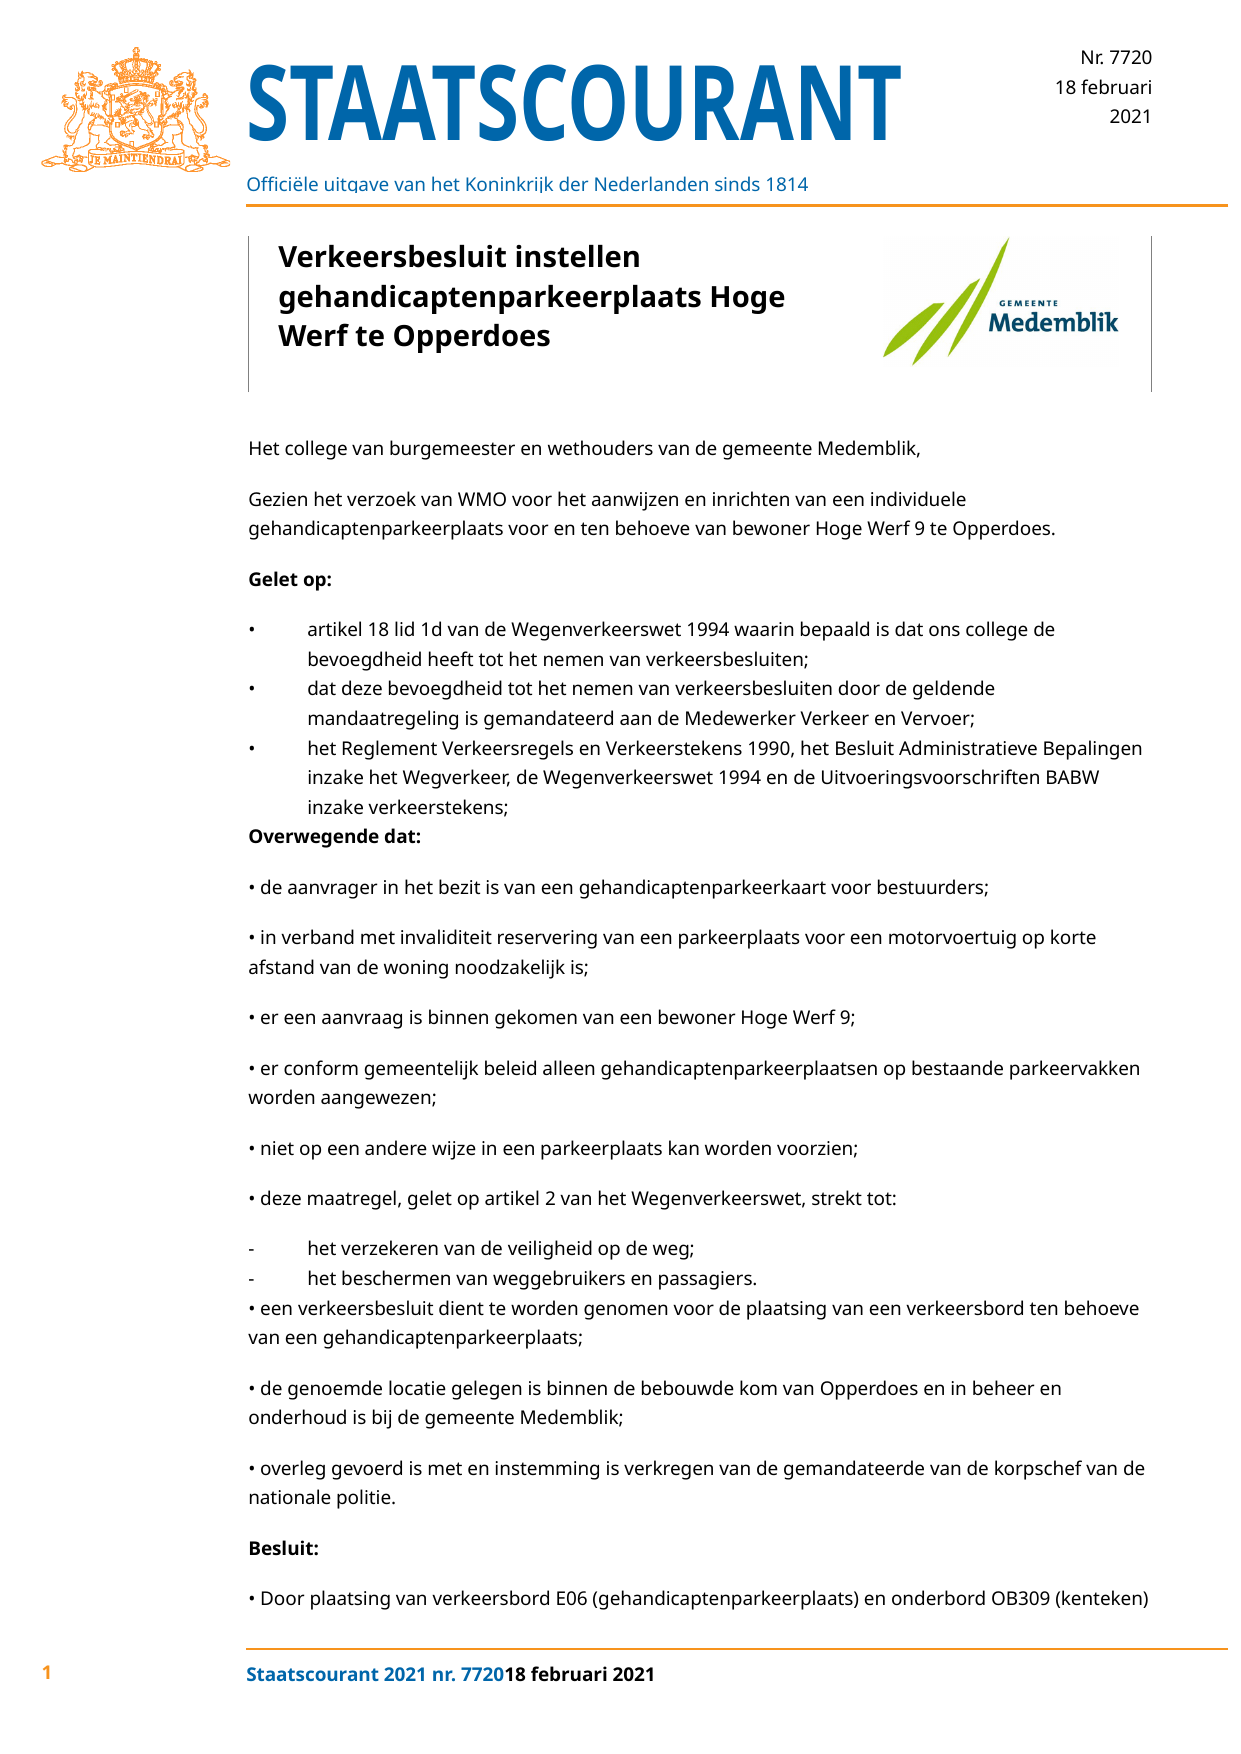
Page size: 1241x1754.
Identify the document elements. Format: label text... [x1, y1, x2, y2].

text • Door plaatsing van verkeersbord E06 (gehandicaptenparkeerplaats) en onderbord OB309 (kenteken) [248, 1585, 1152, 1611]
text Gezien het verzoek van WMO voor het aanwijzen en inrichten van een individuele gehandicaptenparkeerplaats voor en ten behoeve van bewoner Hoge Werf 9 te Opperdoes. [248, 486, 1152, 541]
text • een verkeersbesluit dient te worden genomen voor de plaatsing van een verkeersbord ten behoeve van een gehandicaptenparkeerplaats; [248, 1295, 1152, 1350]
list het verzekeren van de veiligheid op de weg; [248, 1236, 1152, 1261]
text Gelet op: [248, 566, 1152, 592]
list artikel 18 lid 1d van de Wegenverkeerswet 1994 waarin bepaald is dat ons college de bevoegdheid heeft tot het nemen van verkeersbesluiten; [248, 616, 1152, 672]
picture [41, 47, 231, 172]
text Besluit: [248, 1535, 1152, 1561]
list het beschermen van weggebruikers en passagiers. [248, 1265, 1152, 1291]
text Overwegende dat: [248, 823, 1152, 849]
text • er een aanvraag is binnen gekomen van een bewoner Hoge Werf 9; [248, 1004, 1152, 1030]
text • overleg gevoerd is met en instemming is verkregen van de gemandateerde van de korpschef van de nationale politie. [248, 1455, 1152, 1510]
text • er conform gemeentelijk beleid alleen gehandicaptenparkeerplaatsen op bestaande parkeervakken worden aangewezen; [248, 1055, 1152, 1110]
text • in verband met invaliditeit reservering van een parkeerplaats voor een motorvoertuig op korte afstand van de woning noodzakelijk is; [248, 924, 1152, 980]
text Het college van burgemeester en wethouders van de gemeente Medemblik, [248, 436, 1152, 461]
text • deze maatregel, gelet op artikel 2 van het Wegenverkeerswet, strekt tot: [248, 1185, 1152, 1211]
list het Reglement Verkeersregels en Verkeerstekens 1990, het Besluit Administratieve Bepalingen inzake het Wegverkeer, de Wegenverkeerswet 1994 en de Uitvoeringsvoorschriften BABW inzake verkeerstekens; [248, 735, 1152, 820]
list dat deze bevoegdheid tot het nemen van verkeersbesluiten door de geldende mandaatregeling is gemandateerd aan de Medewerker Verkeer en Vervoer; [248, 676, 1152, 731]
text • niet op een andere wijze in een parkeerplaats kan worden voorzien; [248, 1135, 1152, 1161]
table_header Verkeersbesluit instellen gehandicaptenparkeerplaats Hoge Werf te Opperdoes [249, 236, 850, 392]
table_header [850, 236, 1151, 392]
text • de genoemde locatie gelegen is binnen de bebouwde kom van Opperdoes en in beheer en onderhoud is bij de gemeente Medemblik; [248, 1375, 1152, 1430]
picture [882, 236, 1119, 367]
text • de aanvrager in het bezit is van een gehandicaptenparkeerkaart voor bestuurders; [248, 874, 1152, 900]
